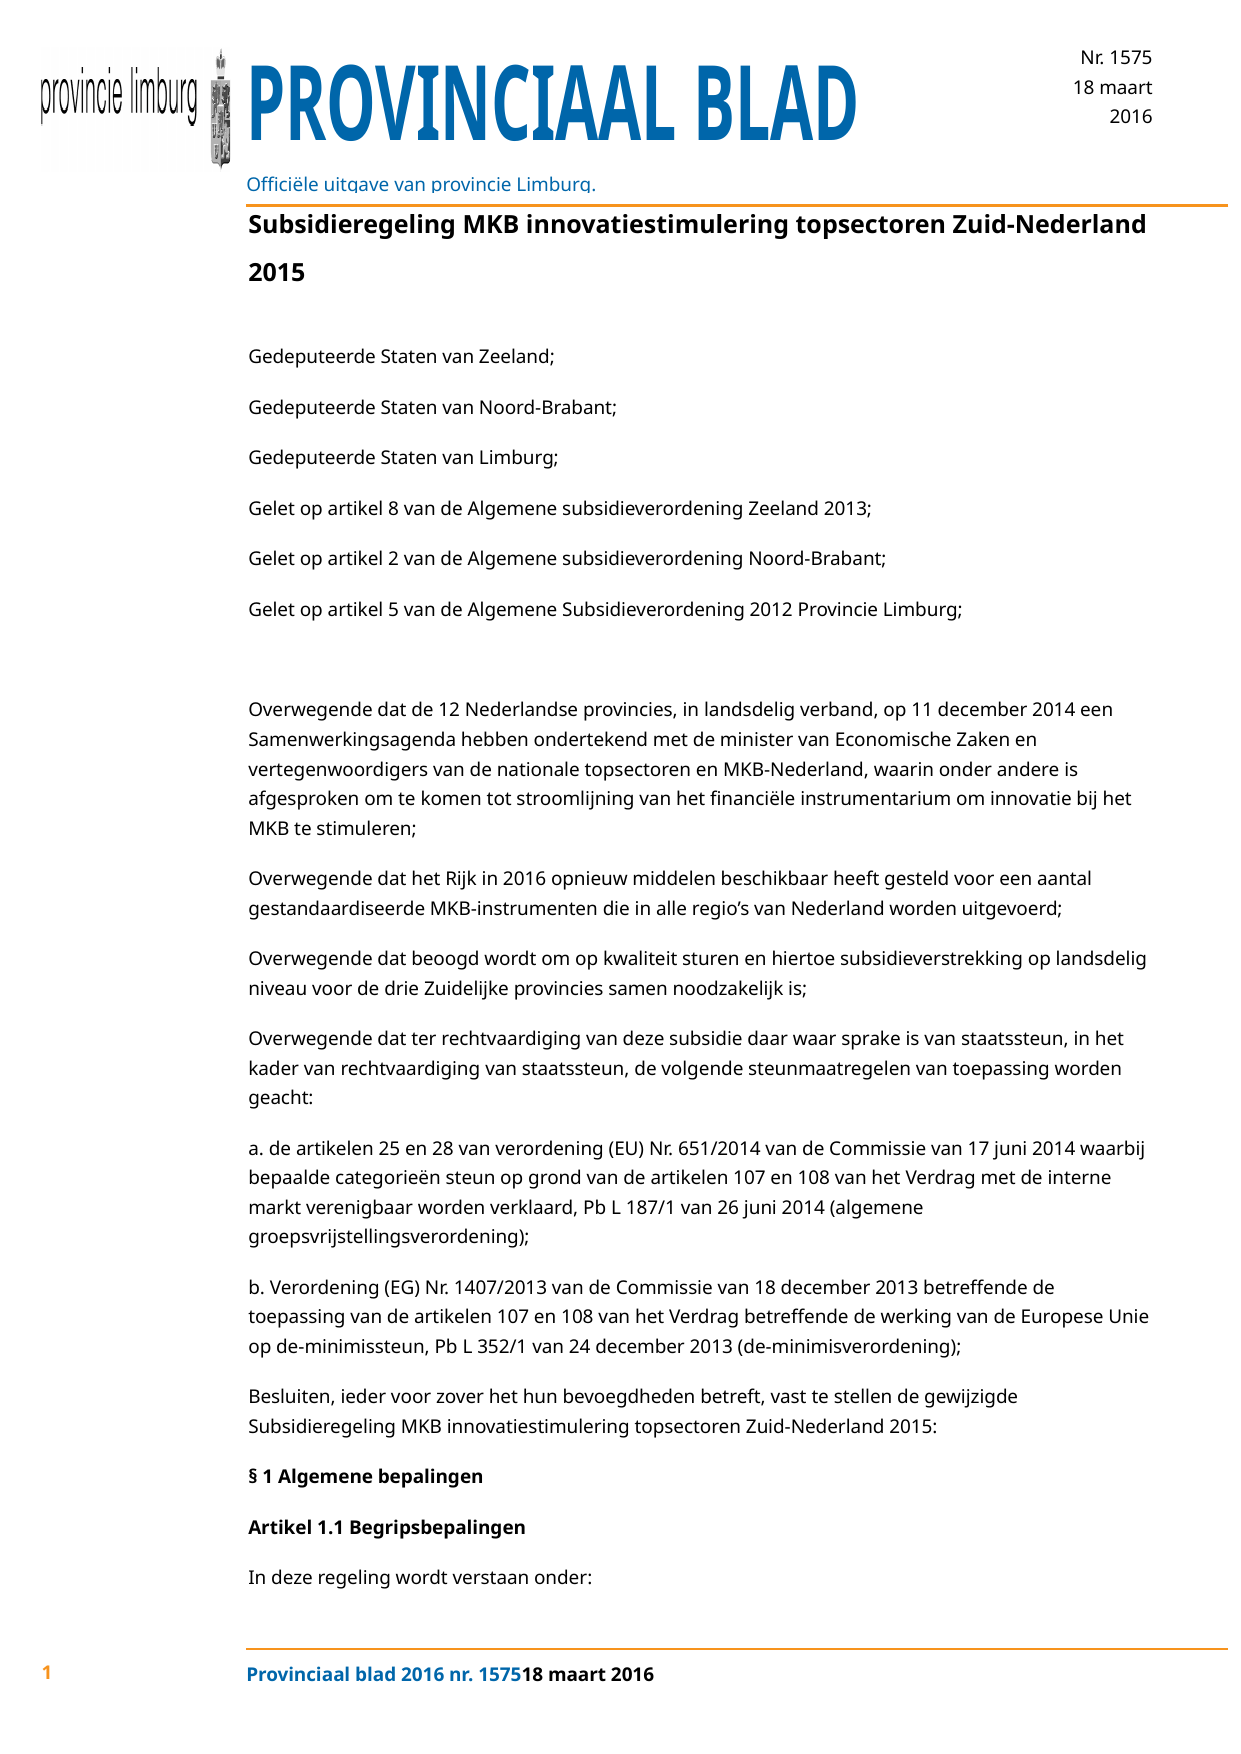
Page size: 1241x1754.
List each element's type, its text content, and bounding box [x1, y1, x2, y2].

text Overwegende dat beoogd wordt om op kwaliteit sturen en hiertoe subsidieverstrekking op landsdelig niveau voor de drie Zuidelijke provincies samen noodzakelijk is; [248, 945, 1152, 1001]
text Overwegende dat de 12 Nederlandse provincies, in landsdelig verband, op 11 december 2014 een Samenwerkingsagenda hebben ondertekend met de minister van Economische Zaken en vertegenwoordigers van de nationale topsectoren en MKB-Nederland, waarin onder andere is afgesproken om te komen tot stroomlijning van het financiële instrumentarium om innovatie bij het MKB te stimuleren; [248, 697, 1152, 841]
text Gelet op artikel 2 van de Algemene subsidieverordening Noord-Brabant; [248, 545, 1152, 571]
text § 1 Algemene bepalingen [248, 1464, 1152, 1489]
text Gelet op artikel 5 van de Algemene Subsidieverordening 2012 Provincie Limburg; [248, 596, 1152, 621]
text a. de artikelen 25 en 28 van verordening (EU) Nr. 651/2014 van de Commissie van 17 juni 2014 waarbij bepaalde categorieën steun op grond van de artikelen 107 en 108 van het Verdrag met de interne markt verenigbaar worden verklaard, Pb L 187/1 van 26 juni 2014 (algemene groepsvrijstellingsverordening); [248, 1135, 1152, 1249]
text Gedeputeerde Staten van Noord-Brabant; [248, 394, 1152, 420]
text Artikel 1.1 Begripsbepalingen [248, 1514, 1152, 1540]
text Besluiten, ieder voor zover het hun bevoegdheden betreft, vast te stellen de gewijzigde Subsidieregeling MKB innovatiestimulering topsectoren Zuid-Nederland 2015: [248, 1384, 1152, 1439]
text In deze regeling wordt verstaan onder: [248, 1564, 1152, 1590]
text Overwegende dat ter rechtvaardiging van deze subsidie daar waar sprake is van staatssteun, in het kader van rechtvaardiging van staatssteun, de volgende steunmaatregelen van toepassing worden geacht: [248, 1025, 1152, 1110]
text Gedeputeerde Staten van Limburg; [248, 444, 1152, 470]
text Gelet op artikel 8 van de Algemene subsidieverordening Zeeland 2013; [248, 495, 1152, 521]
picture [41, 47, 231, 172]
text Gedeputeerde Staten van Zeeland; [248, 344, 1152, 369]
text Overwegende dat het Rijk in 2016 opnieuw middelen beschikbaar heeft gesteld voor een aantal gestandaardiseerde MKB-instrumenten die in alle regio’s van Nederland worden uitgevoerd; [248, 865, 1152, 921]
text Subsidieregeling MKB innovatiestimulering topsectoren Zuid-Nederland 2015 [248, 207, 1152, 288]
text b. Verordening (EG) Nr. 1407/2013 van de Commissie van 18 december 2013 betreffende de toepassing van de artikelen 107 en 108 van het Verdrag betreffende de werking van de Europese Unie op de-minimissteun, Pb L 352/1 van 24 december 2013 (de-minimisverordening); [248, 1274, 1152, 1359]
